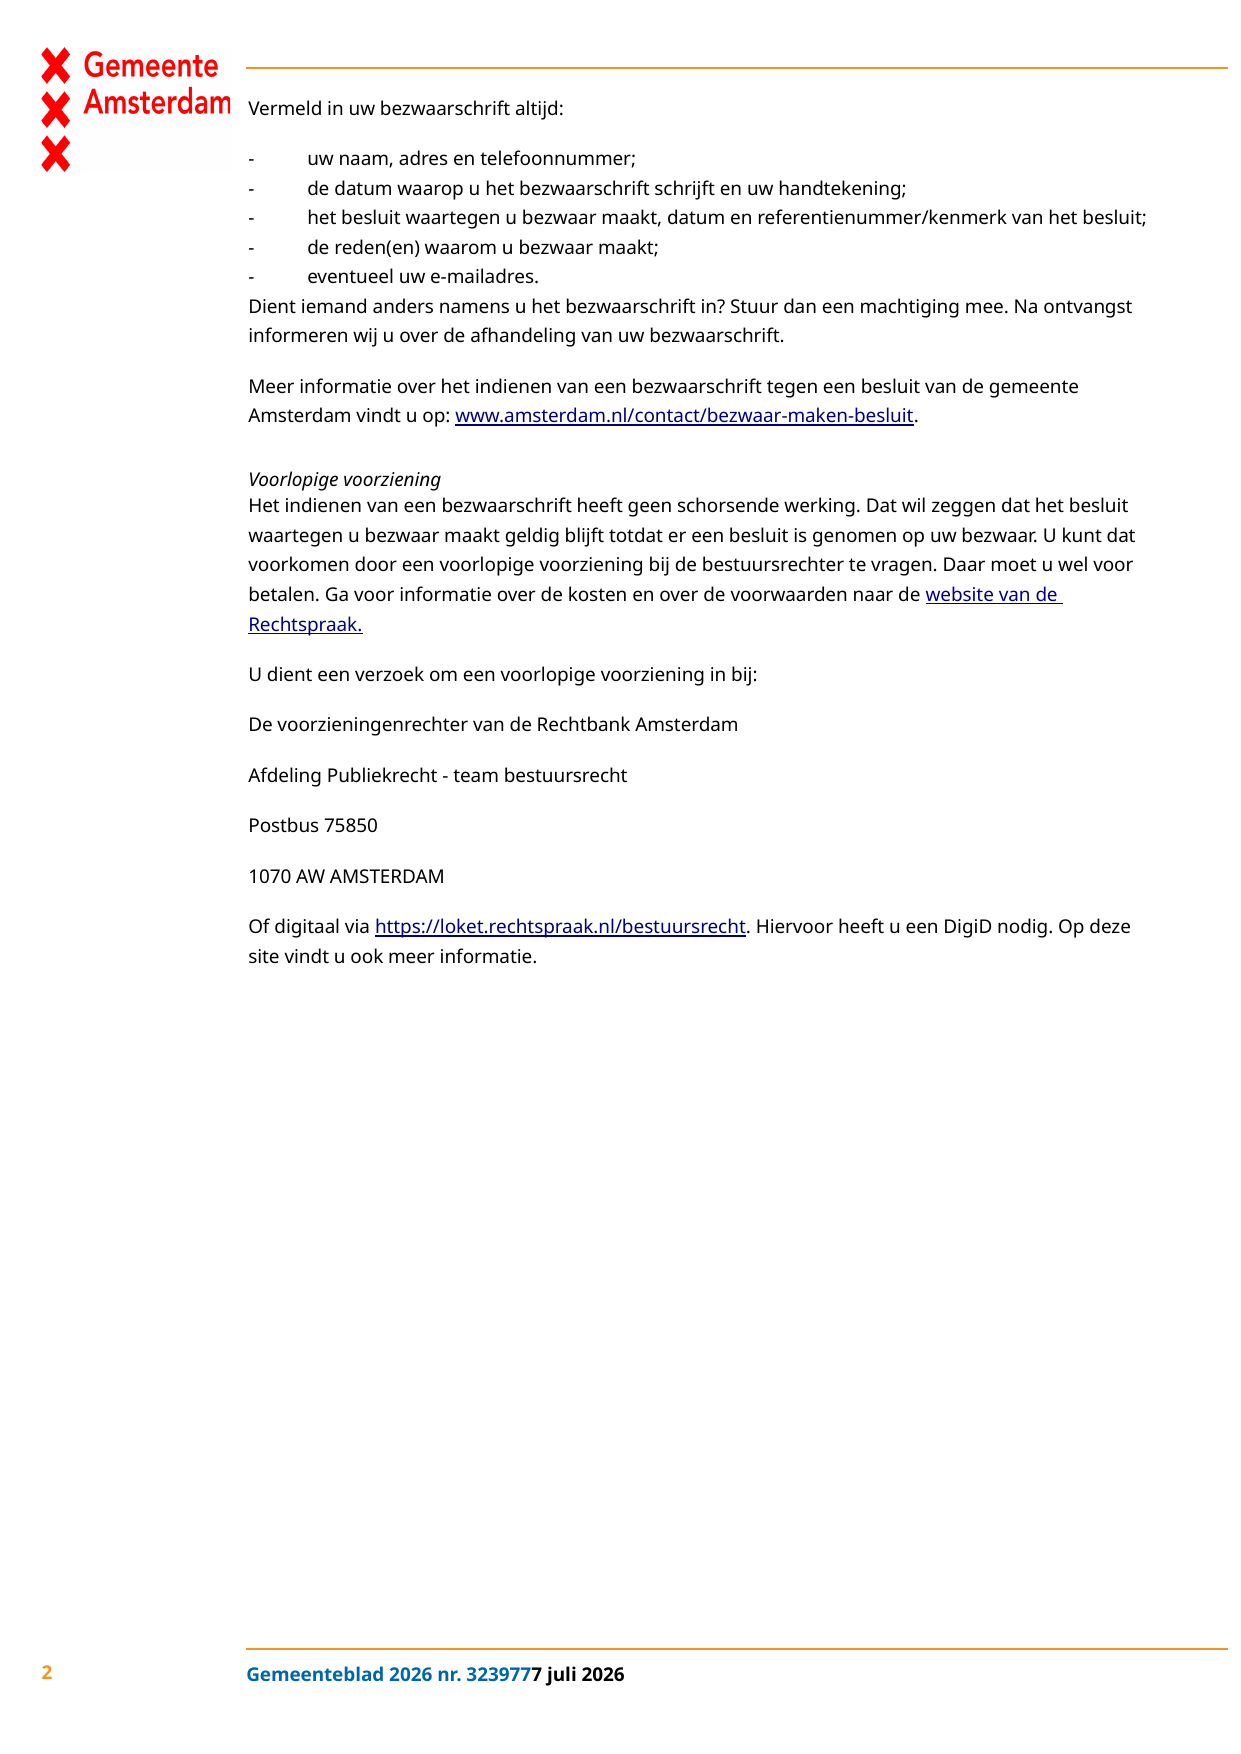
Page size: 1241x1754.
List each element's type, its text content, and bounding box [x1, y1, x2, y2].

list het besluit waartegen u bezwaar maakt, datum en referentienummer/kenmerk van het besluit; [248, 204, 1152, 230]
text Of digitaal via https://loket.rechtspraak.nl/bestuursrecht. Hiervoor heeft u een DigiD nodig. Op deze site vindt u ook meer informatie. [248, 913, 1152, 968]
text Voorlopige voorziening [248, 467, 1152, 492]
list de reden(en) waarom u bezwaar maakt; [248, 234, 1152, 260]
list eventueel uw e-mailadres. [248, 263, 1152, 289]
list uw naam, adres en telefoonnummer; [248, 145, 1152, 171]
text Afdeling Publiekrecht - team bestuursrecht [248, 762, 1152, 788]
text Dient iemand anders namens u het bezwaarschrift in? Stuur dan een machtiging mee. Na ontvangst informeren wij u over de afhandeling van uw bezwaarschrift. [248, 293, 1152, 348]
list de datum waarop u het bezwaarschrift schrijft en uw handtekening; [248, 175, 1152, 201]
text Vermeld in uw bezwaarschrift altijd: [248, 95, 1152, 121]
text Postbus 75850 [248, 812, 1152, 838]
text De voorzieningenrechter van de Rechtbank Amsterdam [248, 712, 1152, 737]
picture [41, 47, 231, 172]
text U dient een verzoek om een voorlopige voorziening in bij: [248, 661, 1152, 687]
text 1070 AW AMSTERDAM [248, 863, 1152, 888]
text Meer informatie over het indienen van een bezwaarschrift tegen een besluit van de gemeente Amsterdam vindt u op: www.amsterdam.nl/contact/bezwaar-maken-besluit. [248, 373, 1152, 428]
text Het indienen van een bezwaarschrift heeft geen schorsende werking. Dat wil zeggen dat het besluit waartegen u bezwaar maakt geldig blijft totdat er een besluit is genomen op uw bezwaar. U kunt dat voorkomen door een voorlopige voorziening bij de bestuursrechter te vragen. Daar moet u wel voor betalen. Ga voor informatie over de kosten en over de voorwaarden naar de website van de Rechtspraak. [248, 492, 1152, 636]
